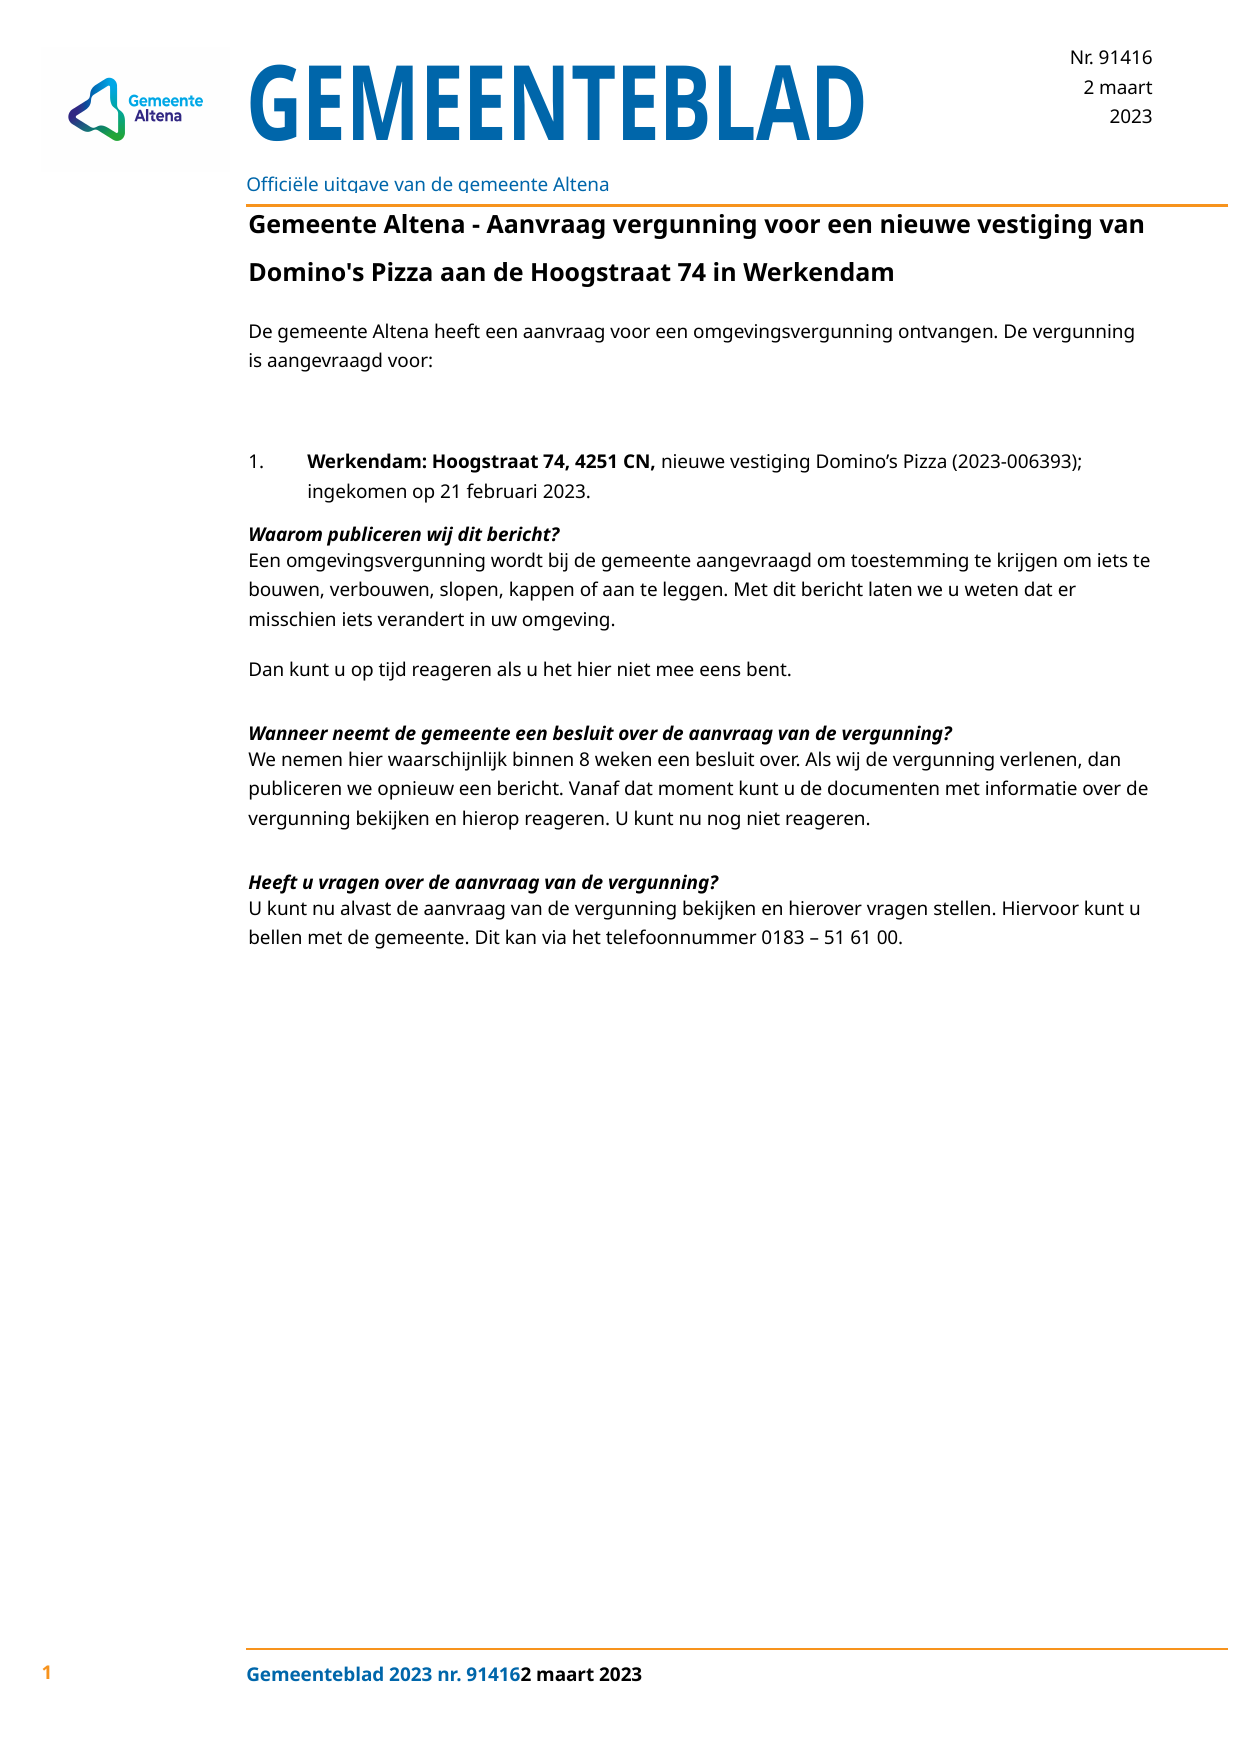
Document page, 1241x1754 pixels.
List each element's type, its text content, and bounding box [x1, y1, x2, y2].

text Gemeente Altena - Aanvraag vergunning voor een nieuwe vestiging van Domino's Pizza aan de Hoogstraat 74 in Werkendam [248, 207, 1152, 288]
text Waarom publiceren wij dit bericht? [248, 521, 1152, 547]
text U kunt nu alvast de aanvraag van de vergunning bekijken en hierover vragen stellen. Hiervoor kunt u bellen met de gemeente. Dit kan via het telefoonnummer 0183 – 51 61 00. [248, 895, 1152, 950]
text Heeft u vragen over de aanvraag van de vergunning? [248, 869, 1152, 895]
text Wanneer neemt de gemeente een besluit over de aanvraag van de vergunning? [248, 720, 1152, 746]
picture [41, 47, 231, 172]
text Dan kunt u op tijd reageren als u het hier niet mee eens bent. [248, 656, 1152, 682]
text Een omgevingsvergunning wordt bij de gemeente aangevraagd om toestemming te krijgen om iets te bouwen, verbouwen, slopen, kappen of aan te leggen. Met dit bericht laten we u weten dat er misschien iets verandert in uw omgeving. [248, 547, 1152, 632]
text De gemeente Altena heeft een aanvraag voor een omgevingsvergunning ontvangen. De vergunning is aangevraagd voor: [248, 318, 1152, 373]
text We nemen hier waarschijnlijk binnen 8 weken een besluit over. Als wij de vergunning verlenen, dan publiceren we opnieuw een bericht. Vanaf dat moment kunt u de documenten met informatie over de vergunning bekijken en hierop reageren. U kunt nu nog niet reageren. [248, 746, 1152, 831]
list Werkendam: Hoogstraat 74, 4251 CN, nieuwe vestiging Domino’s Pizza (2023-006393); ingekomen op 21 februari 2023. [248, 448, 1152, 504]
